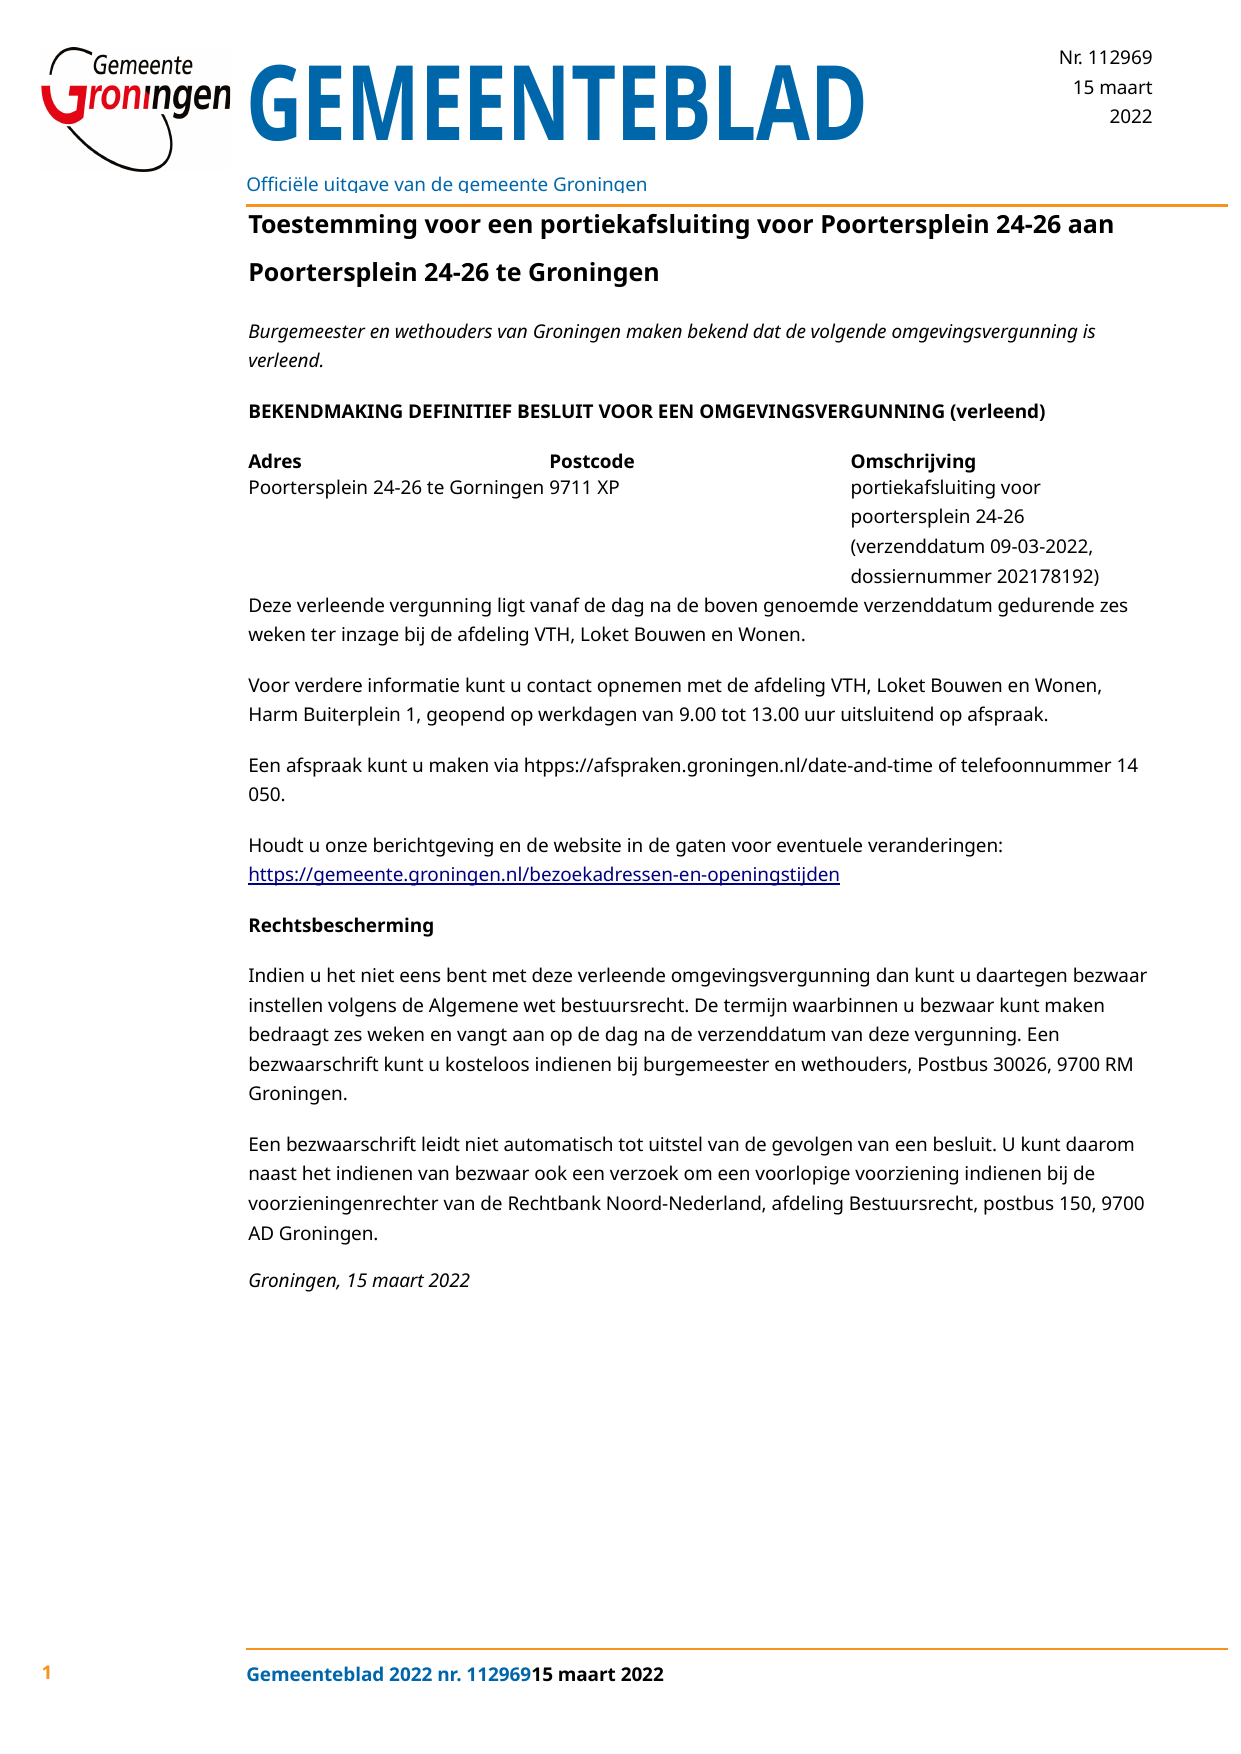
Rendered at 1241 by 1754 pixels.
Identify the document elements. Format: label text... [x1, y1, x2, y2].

text Een bezwaarschrift leidt niet automatisch tot uitstel van de gevolgen van een besluit. U kunt daarom naast het indienen van bezwaar ook een verzoek om een voorlopige voorziening indienen bij de voorzieningenrechter van de Rechtbank Noord-Nederland, afdeling Bestuursrecht, postbus 150, 9700 AD Groningen. [248, 1131, 1152, 1246]
table_cell portiekafsluiting voor poortersplein 24-26 (verzenddatum 09-03-2022, dossiernummer 202178192) [850, 474, 1152, 589]
text Groningen, 15 maart 2022 [248, 1268, 1152, 1293]
text Houdt u onze berichtgeving en de website in de gaten voor eventuele veranderingen: https://gemeente.groningen.nl/bezoekadressen-en-openingstijden [248, 832, 1152, 887]
text Toestemming voor een portiekafsluiting voor Poortersplein 24-26 aan Poortersplein 24-26 te Groningen [248, 207, 1152, 288]
text BEKENDMAKING DEFINITIEF BESLUIT VOOR EEN OMGEVINGSVERGUNNING (verleend) [248, 398, 1152, 424]
table_header Postcode [549, 449, 850, 474]
text Voor verdere informatie kunt u contact opnemen met de afdeling VTH, Loket Bouwen en Wonen, Harm Buiterplein 1, geopend op werkdagen van 9.00 tot 13.00 uur uitsluitend op afspraak. [248, 672, 1152, 727]
text Rechtsbescherming [248, 912, 1152, 938]
text Burgemeester en wethouders van Groningen maken bekend dat de volgende omgevingsvergunning is verleend. [248, 318, 1152, 373]
table_cell Poortersplein 24-26 te Gorningen [248, 474, 549, 589]
text Een afspraak kunt u maken via htpps://afspraken.groningen.nl/date-and-time of telefoonnummer 14 050. [248, 752, 1152, 807]
table_header Omschrijving [850, 449, 1152, 474]
text Indien u het niet eens bent met deze verleende omgevingsvergunning dan kunt u daartegen bezwaar instellen volgens de Algemene wet bestuursrecht. De termijn waarbinnen u bezwaar kunt maken bedraagt zes weken en vangt aan op de dag na de verzenddatum van deze vergunning. Een bezwaarschrift kunt u kosteloos indienen bij burgemeester en wethouders, Postbus 30026, 9700 RM Groningen. [248, 962, 1152, 1106]
table_cell 9711 XP [549, 474, 850, 589]
table_header Adres [248, 449, 549, 474]
picture [41, 47, 231, 172]
text Deze verleende vergunning ligt vanaf de dag na de boven genoemde verzenddatum gedurende zes weken ter inzage bij de afdeling VTH, Loket Bouwen en Wonen. [248, 592, 1152, 647]
